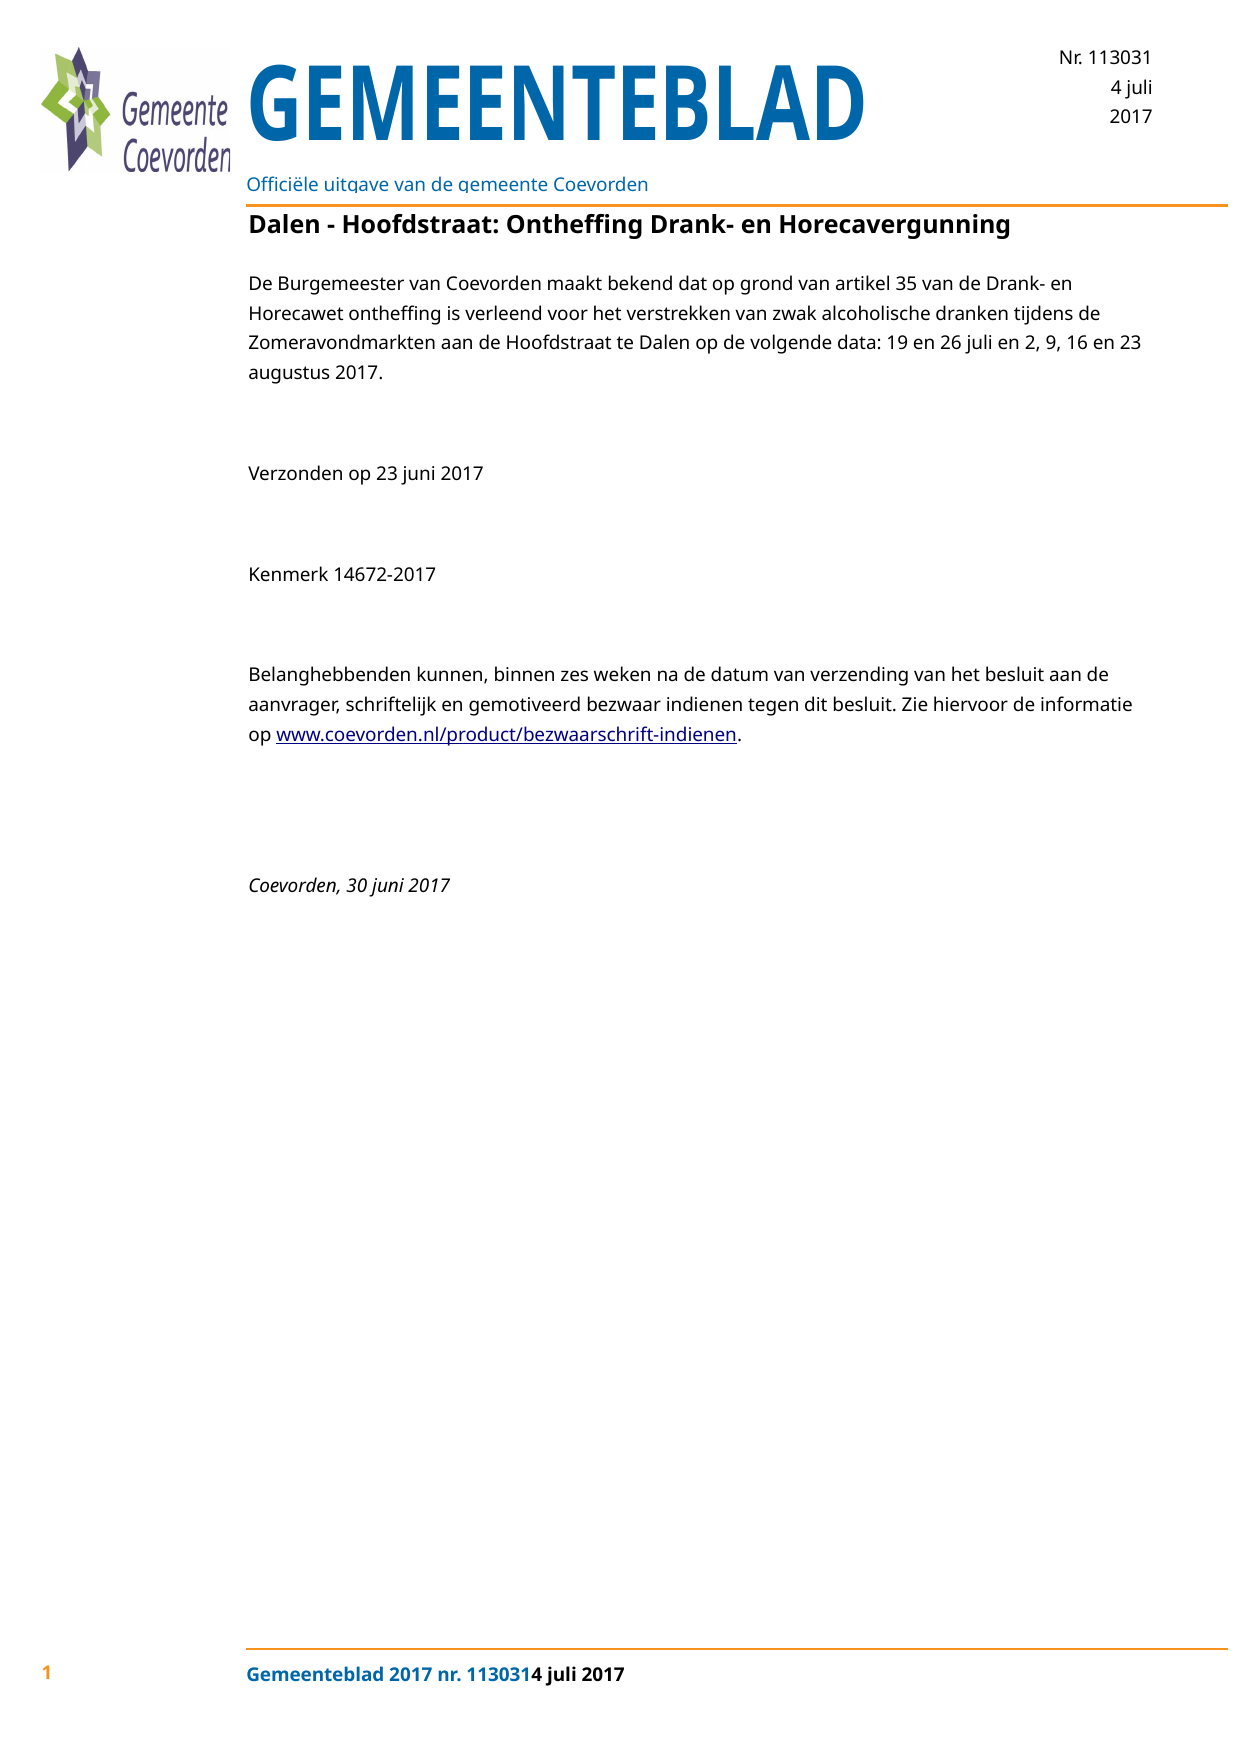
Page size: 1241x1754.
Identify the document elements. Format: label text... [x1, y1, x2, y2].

text Kenmerk 14672-2017 [248, 561, 1152, 586]
text Belanghebbenden kunnen, binnen zes weken na de datum van verzending van het besluit aan de aanvrager, schriftelijk en gemotiveerd bezwaar indienen tegen dit besluit. Zie hiervoor de informatie op www.coevorden.nl/product/bezwaarschrift-indienen. [248, 662, 1152, 746]
text Coevorden, 30 juni 2017 [248, 872, 1152, 898]
picture [41, 47, 231, 172]
text Verzonden op 23 juni 2017 [248, 460, 1152, 486]
text Dalen - Hoofdstraat: Ontheffing Drank- en Horecavergunning [248, 207, 1152, 241]
text De Burgemeester van Coevorden maakt bekend dat op grond van artikel 35 van de Drank- en Horecawet ontheffing is verleend voor het verstrekken van zwak alcoholische dranken tijdens de Zomeravondmarkten aan de Hoofdstraat te Dalen op de volgende data: 19 en 26 juli en 2, 9, 16 en 23 augustus 2017. [248, 270, 1152, 385]
